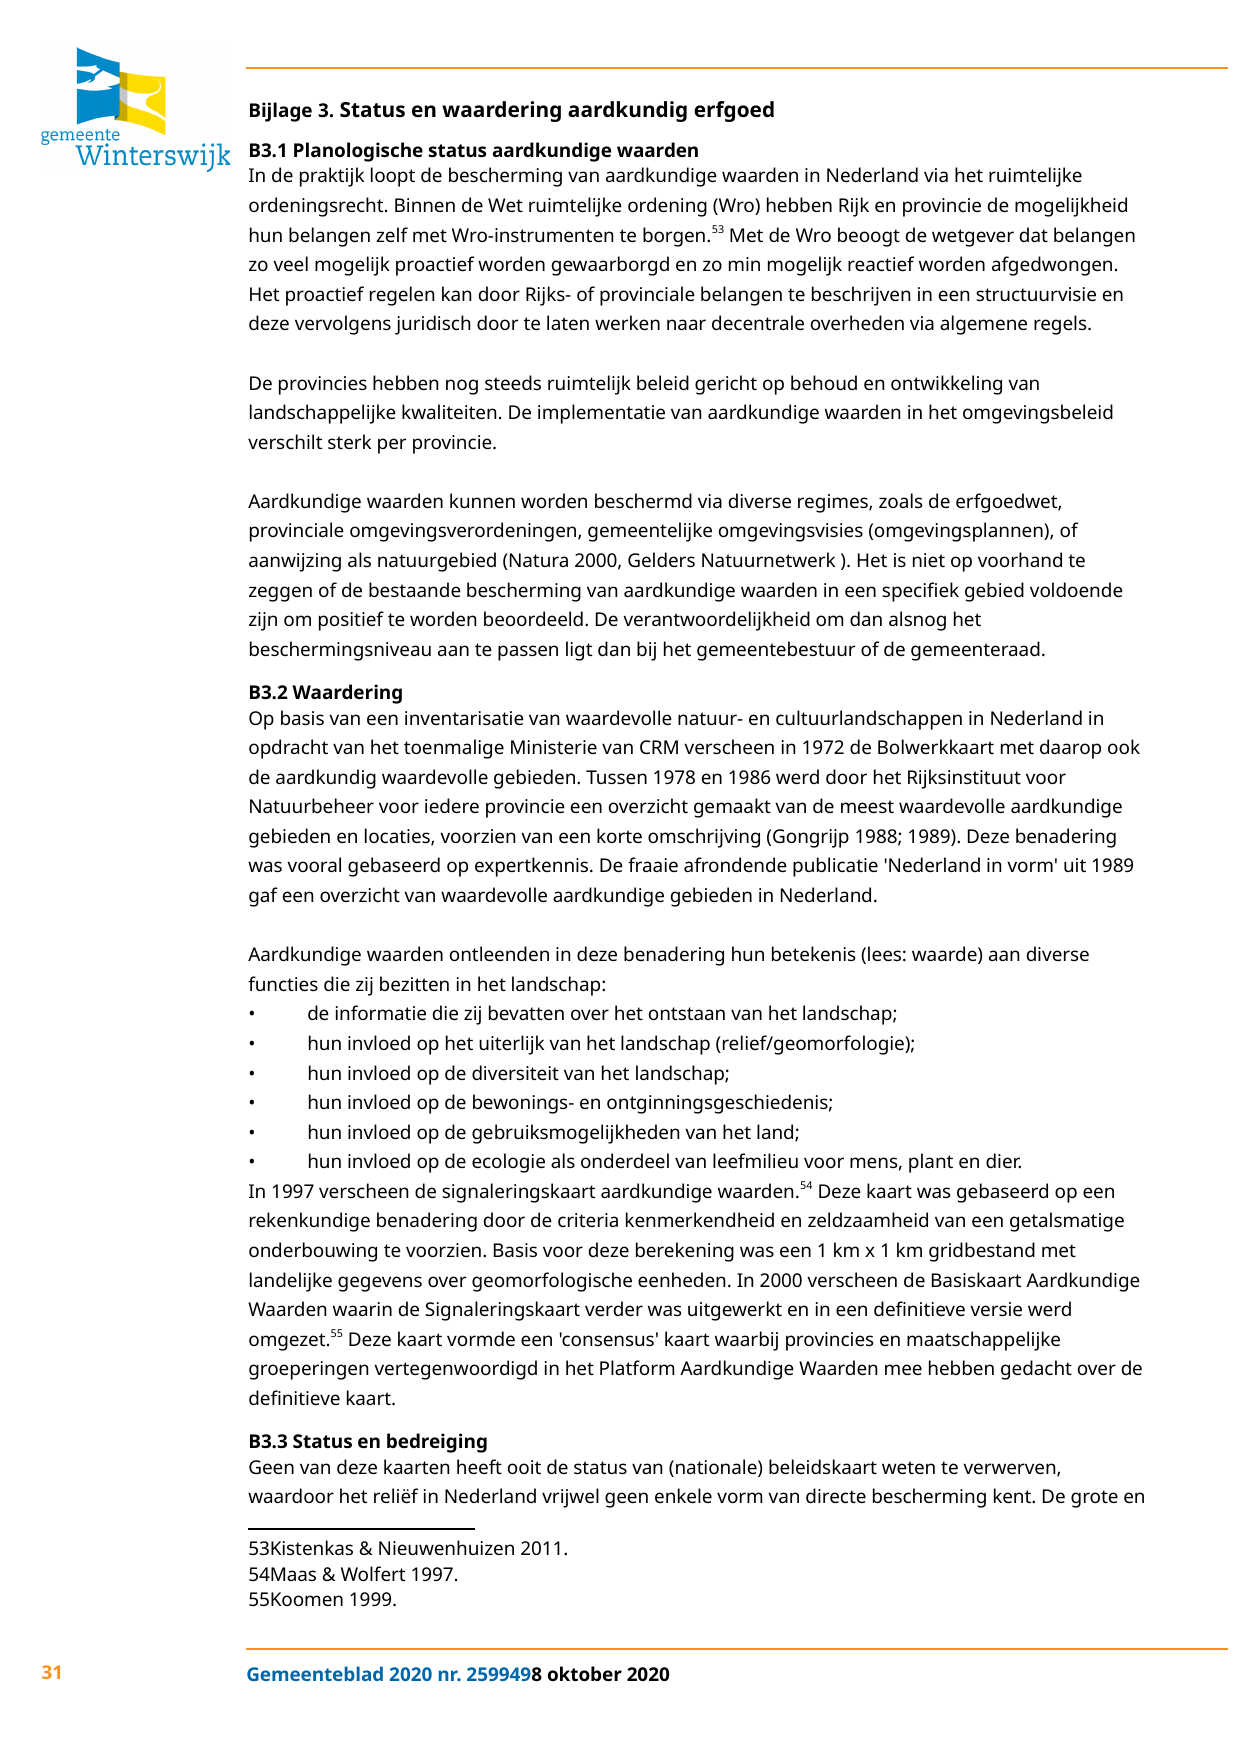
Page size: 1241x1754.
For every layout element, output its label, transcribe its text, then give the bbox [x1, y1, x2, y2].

text Kistenkas & Nieuwenhuizen 2011. [248, 1535, 1152, 1561]
list hun invloed op de bewonings- en ontginningsgeschiedenis; [248, 1089, 1152, 1115]
text In 1997 verscheen de signaleringskaart aardkundige waarden. Deze kaart was gebaseerd op een rekenkundige benadering door de criteria kenmerkendheid en zeldzaamheid van een getalsmatige onderbouwing te voorzien. Basis voor deze berekening was een 1 km x 1 km gridbestand met landelijke gegevens over geomorfologische eenheden. In 2000 verscheen de Basiskaart Aardkundige Waarden waarin de Signaleringskaart verder was uitgewerkt en in een definitieve versie werd omgezet. Deze kaart vormde een 'consensus' kaart waarbij provincies en maatschappelijke groeperingen vertegenwoordigd in het Platform Aardkundige Waarden mee hebben gedacht over de definitieve kaart. [248, 1178, 1152, 1411]
text Aardkundige waarden ontleenden in deze benadering hun betekenis (lees: waarde) aan diverse functies die zij bezitten in het landschap: [248, 941, 1152, 997]
text Bijlage 3. Status en waardering aardkundig erfgoed [248, 95, 1152, 123]
text B3.1 Planologische status aardkundige waarden [248, 137, 1152, 163]
text Geen van deze kaarten heeft ooit de status van (nationale) beleidskaart weten te verwerven, waardoor het reliëf in Nederland vrijwel geen enkele vorm van directe bescherming kent. De grote en [248, 1454, 1152, 1509]
picture [41, 47, 231, 172]
list hun invloed op de gebruiksmogelijkheden van het land; [248, 1119, 1152, 1145]
list hun invloed op de ecologie als onderdeel van leefmilieu voor mens, plant en dier. [248, 1148, 1152, 1174]
text Aardkundige waarden kunnen worden beschermd via diverse regimes, zoals de erfgoedwet, provinciale omgevingsverordeningen, gemeentelijke omgevingsvisies (omgevingsplannen), of aanwijzing als natuurgebied (Natura 2000, Gelders Natuurnetwerk ). Het is niet op voorhand te zeggen of de bestaande bescherming van aardkundige waarden in een specifiek gebied voldoende zijn om positief te worden beoordeeld. De verantwoordelijkheid om dan alsnog het beschermingsniveau aan te passen ligt dan bij het gemeentebestuur of de gemeenteraad. [248, 488, 1152, 662]
text Op basis van een inventarisatie van waardevolle natuur- en cultuurlandschappen in Nederland in opdracht van het toenmalige Ministerie van CRM verscheen in 1972 de Bolwerkkaart met daarop ook de aardkundig waardevolle gebieden. Tussen 1978 en 1986 werd door het Rijksinstituut voor Natuurbeheer voor iedere provincie een overzicht gemaakt van de meest waardevolle aardkundige gebieden en locaties, voorzien van een korte omschrijving (Gongrijp 1988; 1989). Deze benadering was vooral gebaseerd op expertkennis. De fraaie afrondende publicatie 'Nederland in vorm' uit 1989 gaf een overzicht van waardevolle aardkundige gebieden in Nederland. [248, 705, 1152, 908]
list hun invloed op het uiterlijk van het landschap (relief/geomorfologie); [248, 1030, 1152, 1056]
text In de praktijk loopt de bescherming van aardkundige waarden in Nederland via het ruimtelijke ordeningsrecht. Binnen de Wet ruimtelijke ordening (Wro) hebben Rijk en provincie de mogelijkheid hun belangen zelf met Wro-instrumenten te borgen. Met de Wro beoogt de wetgever dat belangen zo veel mogelijk proactief worden gewaarborgd en zo min mogelijk reactief worden afgedwongen. Het proactief regelen kan door Rijks- of provinciale belangen te beschrijven in een structuurvisie en deze vervolgens juridisch door te laten werken naar decentrale overheden via algemene regels. [248, 163, 1152, 336]
text Maas & Wolfert 1997. [248, 1561, 1152, 1586]
text B3.3 Status en bedreiging [248, 1428, 1152, 1454]
picture [225, 153, 231, 162]
text Koomen 1999. [248, 1586, 1152, 1612]
text B3.2 Waardering [248, 679, 1152, 705]
list de informatie die zij bevatten over het ontstaan van het landschap; [248, 1001, 1152, 1026]
text De provincies hebben nog steeds ruimtelijk beleid gericht op behoud en ontwikkeling van landschappelijke kwaliteiten. De implementatie van aardkundige waarden in het omgevingsbeleid verschilt sterk per provincie. [248, 370, 1152, 454]
list hun invloed op de diversiteit van het landschap; [248, 1060, 1152, 1086]
